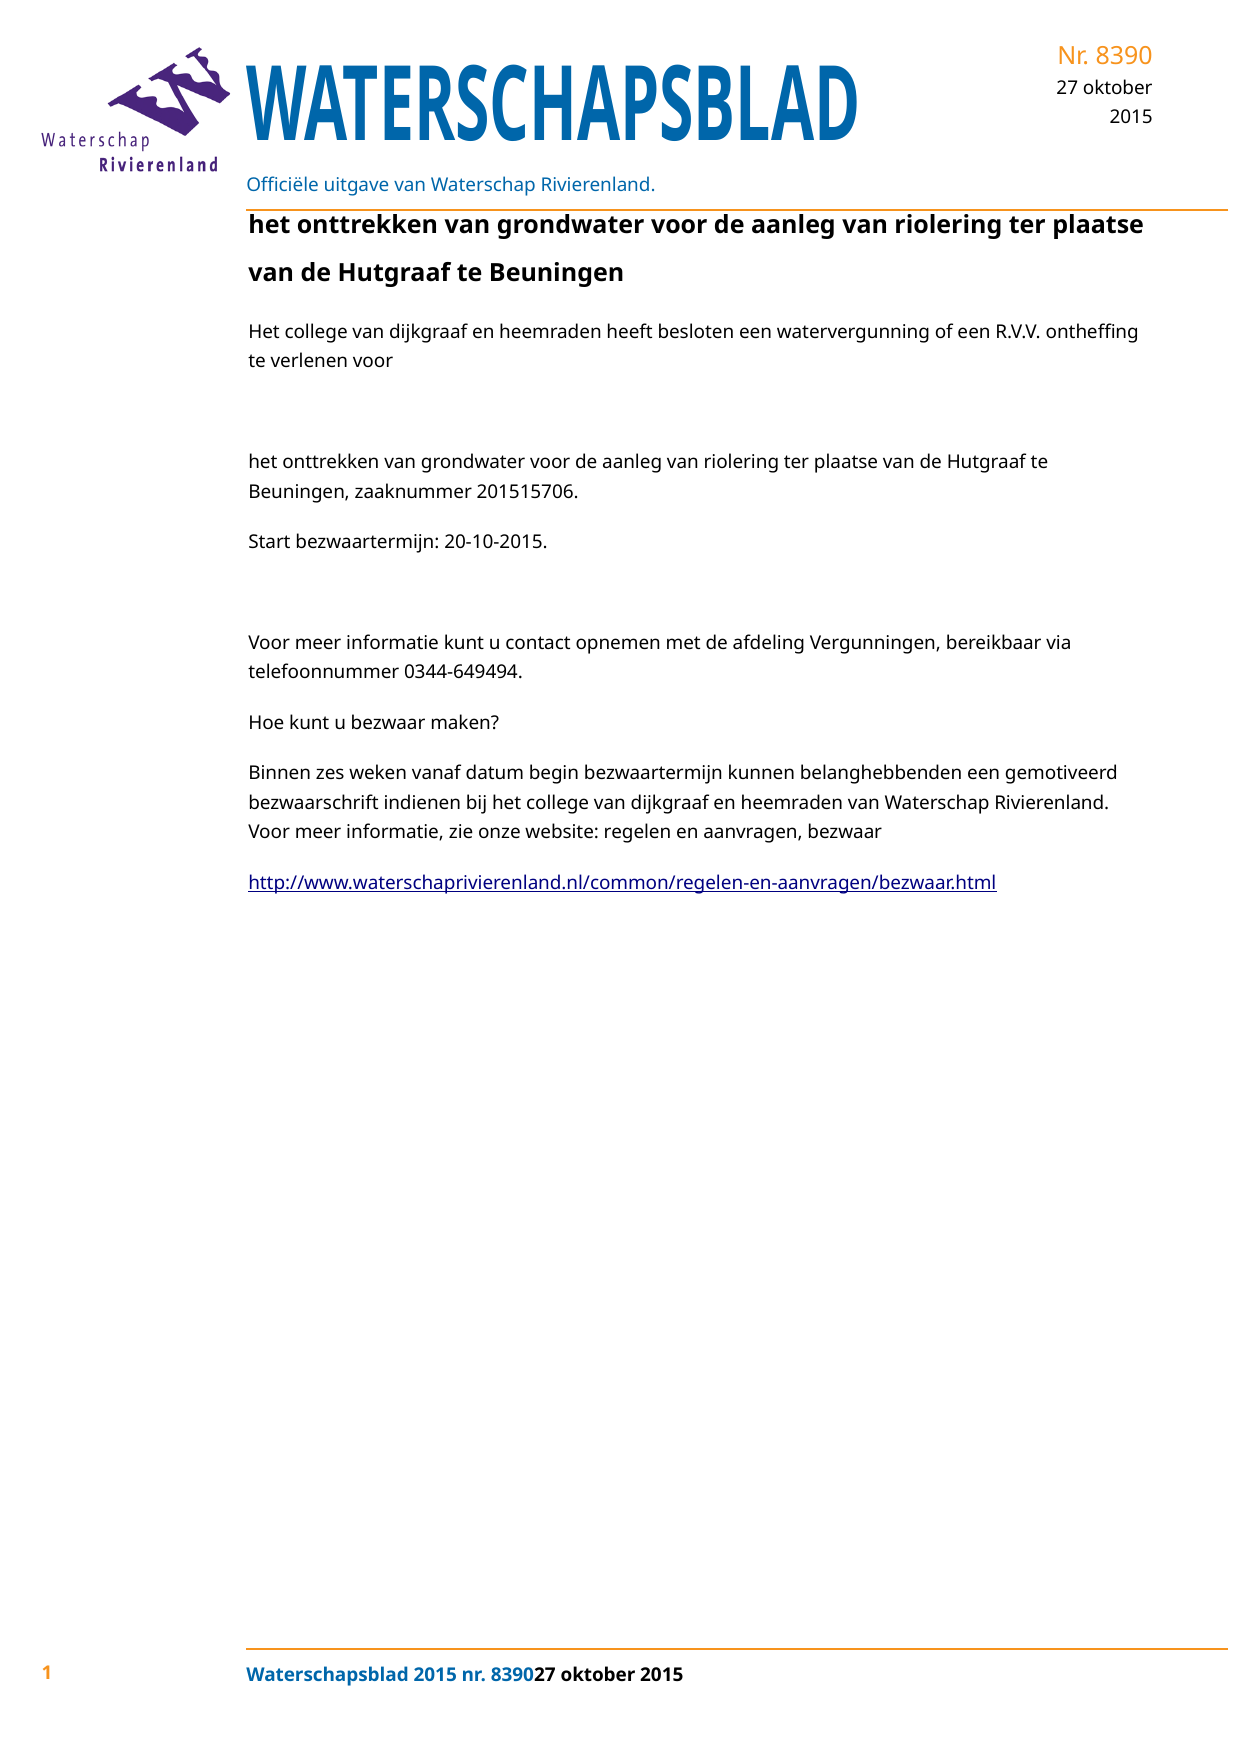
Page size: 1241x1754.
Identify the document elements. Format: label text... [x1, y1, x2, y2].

text Binnen zes weken vanaf datum begin bezwaartermijn kunnen belanghebbenden een gemotiveerd bezwaarschrift indienen bij het college van dijkgraaf en heemraden van Waterschap Rivierenland. Voor meer informatie, zie onze website: regelen en aanvragen, bezwaar [248, 759, 1152, 844]
text Start bezwaartermijn: 20-10-2015. [248, 528, 1152, 554]
text Voor meer informatie kunt u contact opnemen met de afdeling Vergunningen, bereikbaar via telefoonnummer 0344-649494. [248, 629, 1152, 684]
text http://www.waterschaprivierenland.nl/common/regelen-en-aanvragen/bezwaar.html [248, 869, 1152, 895]
text het onttrekken van grondwater voor de aanleg van riolering ter plaatse van de Hutgraaf te Beuningen, zaaknummer 201515706. [248, 448, 1152, 504]
text Het college van dijkgraaf en heemraden heeft besloten een watervergunning of een R.V.V. ontheffing te verlenen voor [248, 318, 1152, 373]
text het onttrekken van grondwater voor de aanleg van riolering ter plaatse van de Hutgraaf te Beuningen [248, 211, 1152, 288]
text Hoe kunt u bezwaar maken? [248, 709, 1152, 735]
picture [41, 47, 231, 172]
